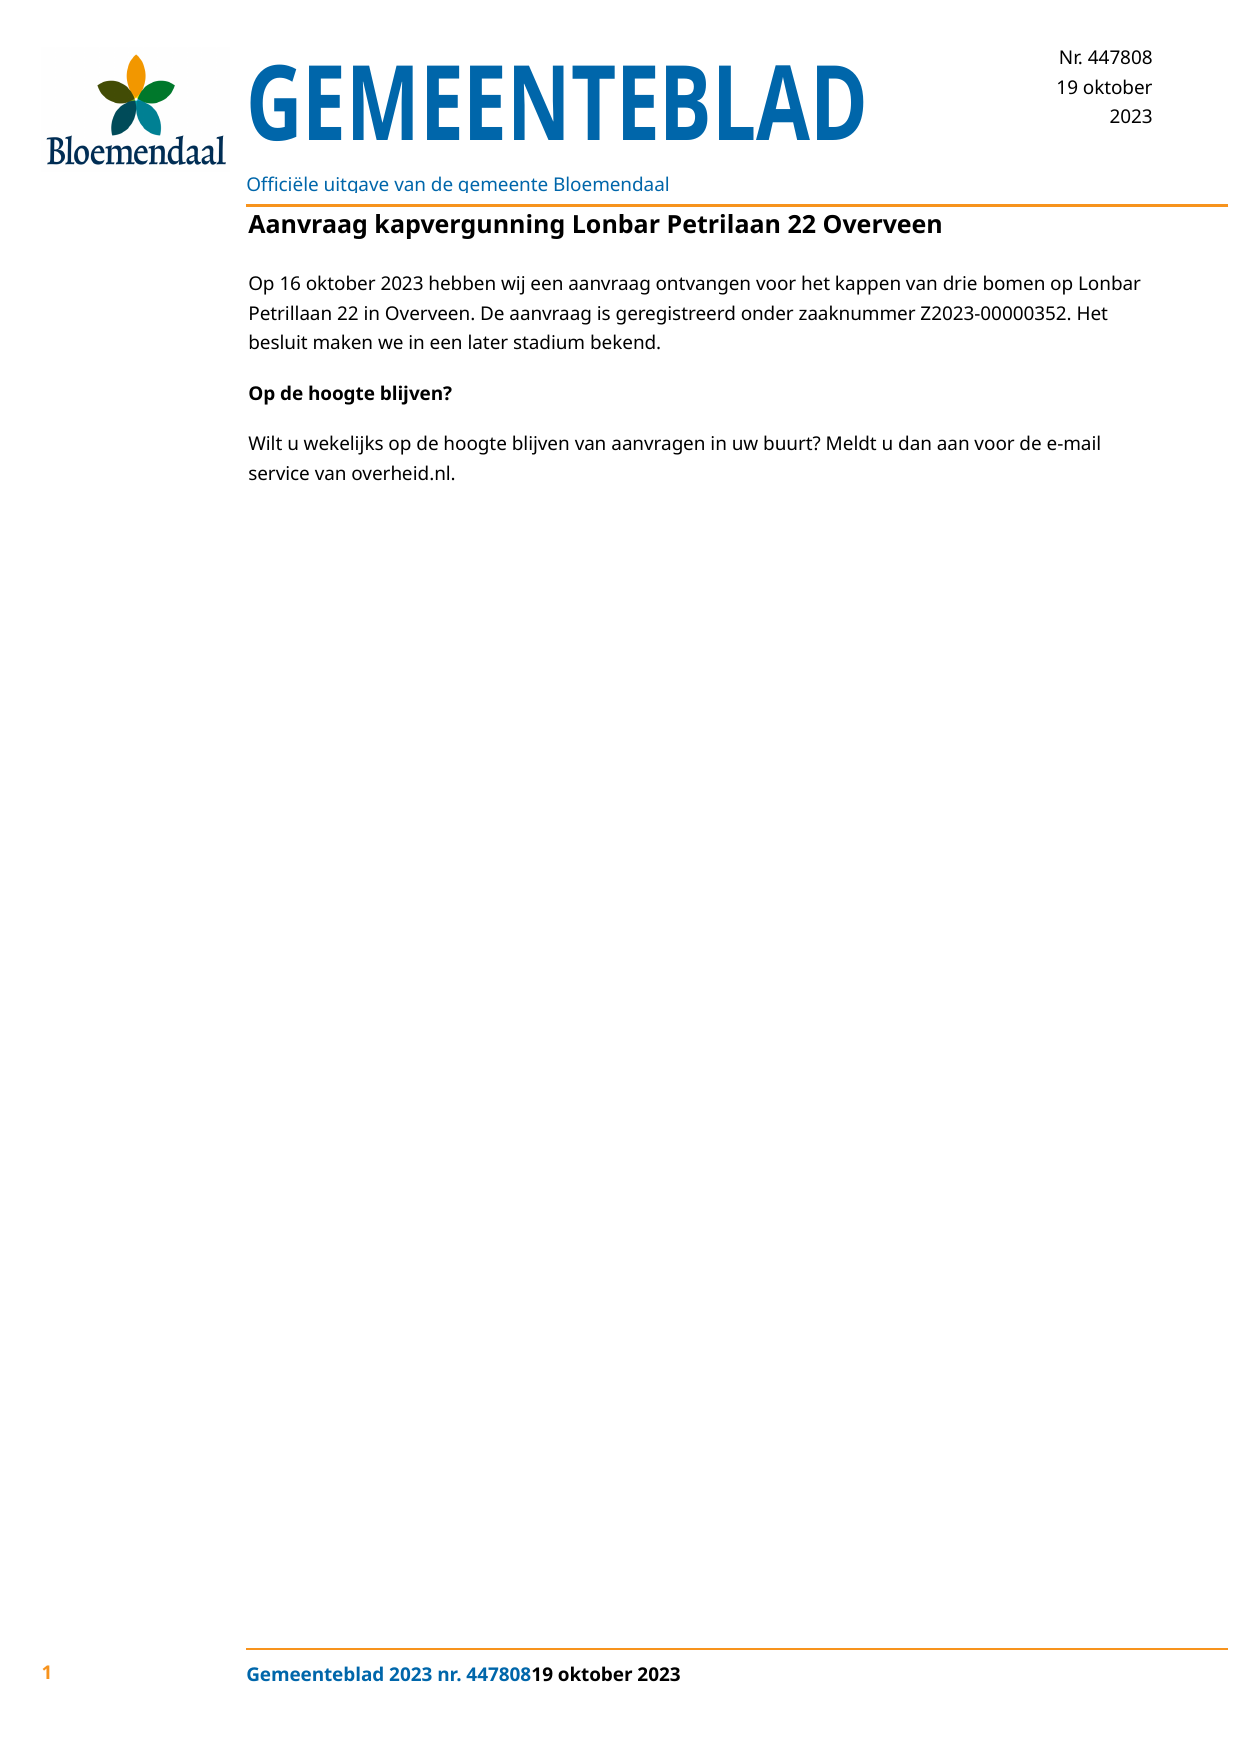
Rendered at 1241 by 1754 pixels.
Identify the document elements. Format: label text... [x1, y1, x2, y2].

text Op de hoogte blijven? [248, 380, 1152, 406]
picture [41, 47, 231, 172]
text Wilt u wekelijks op de hoogte blijven van aanvragen in uw buurt? Meldt u dan aan voor de e-mail service van overheid.nl. [248, 430, 1152, 486]
text Op 16 oktober 2023 hebben wij een aanvraag ontvangen voor het kappen van drie bomen op Lonbar Petrillaan 22 in Overveen. De aanvraag is geregistreerd onder zaaknummer Z2023-00000352. Het besluit maken we in een later stadium bekend. [248, 270, 1152, 355]
text Aanvraag kapvergunning Lonbar Petrilaan 22 Overveen [248, 207, 1152, 241]
